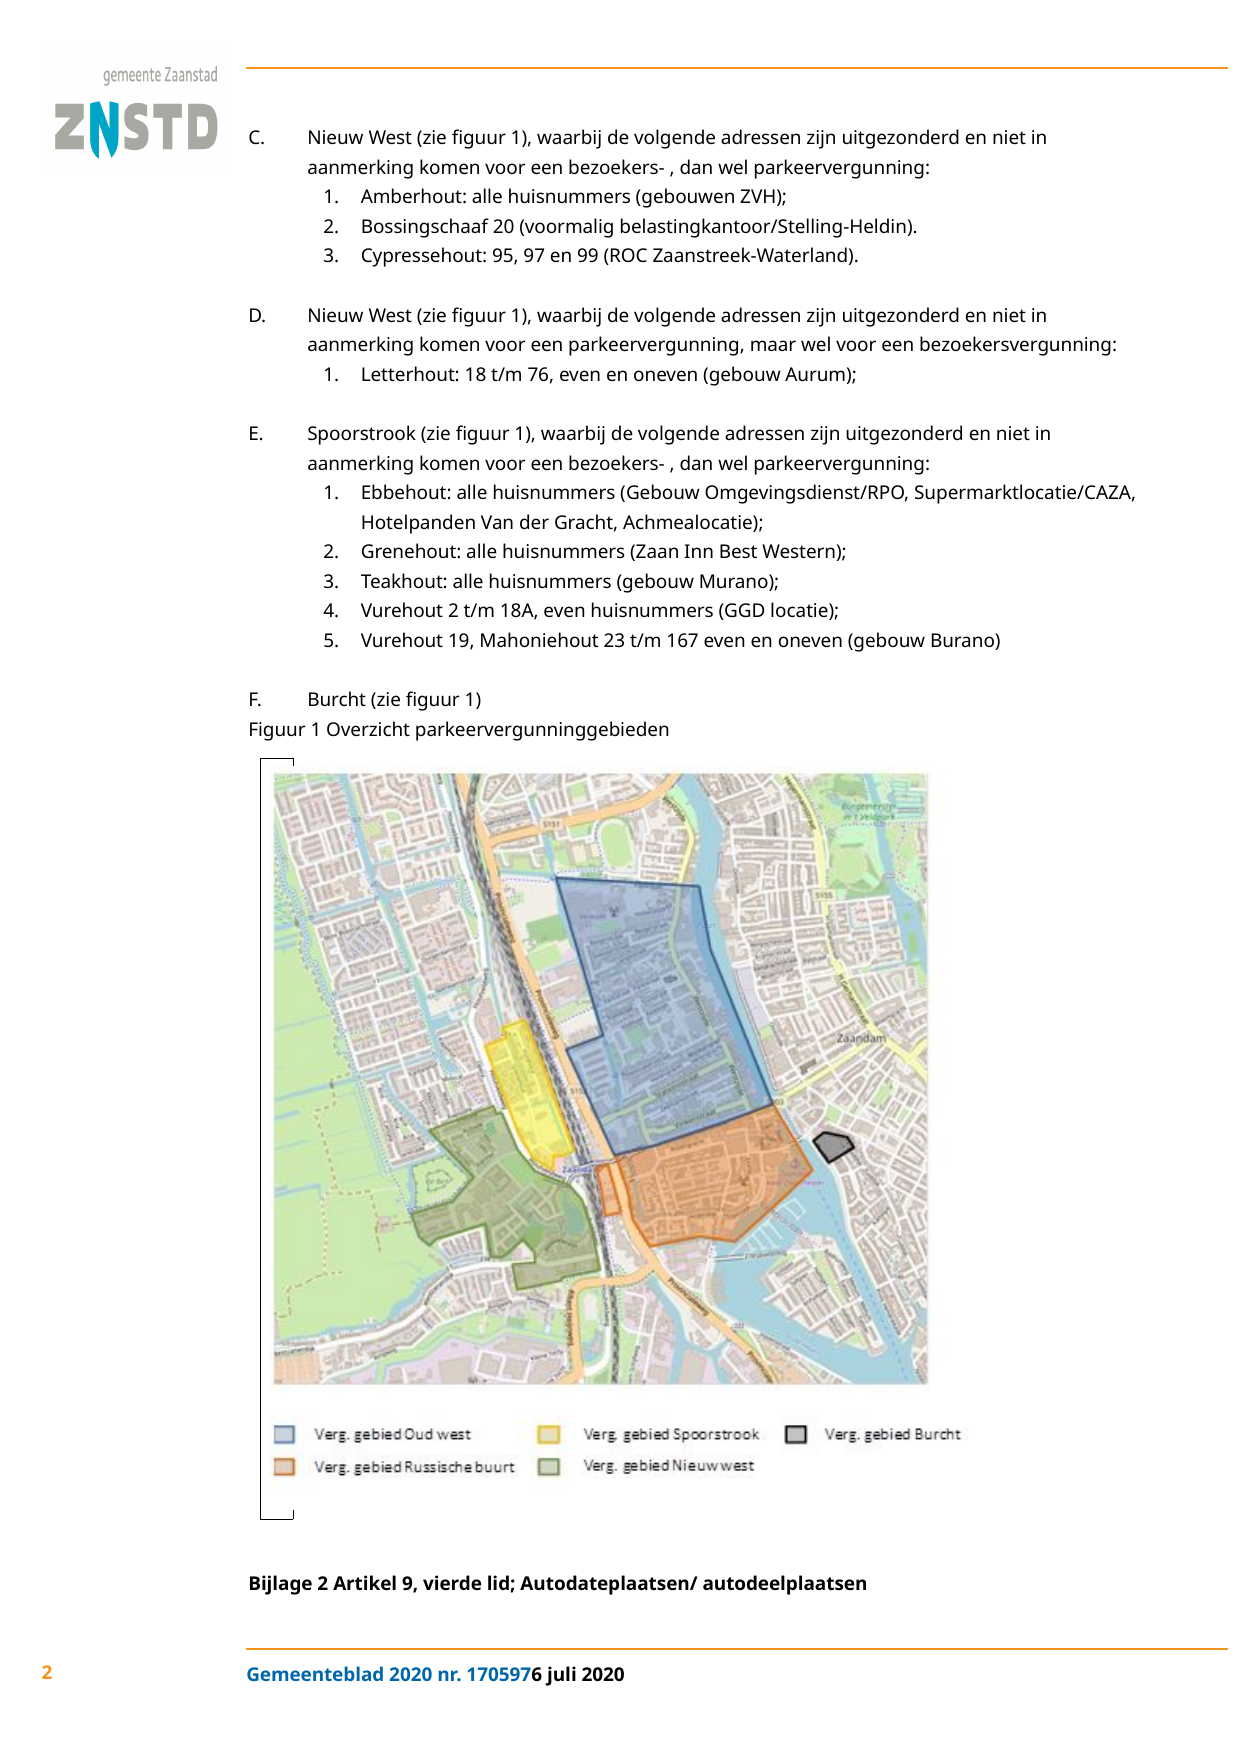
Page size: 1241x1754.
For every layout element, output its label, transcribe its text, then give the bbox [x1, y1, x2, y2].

list Bossingschaaf 20 (voormalig belastingkantoor/Stelling-Heldin). [323, 213, 1152, 239]
list Ebbehout: alle huisnummers (Gebouw Omgevingsdienst/RPO, Supermarktlocatie/CAZA, Hotelpanden Van der Gracht, Achmealocatie); [323, 479, 1152, 535]
list Nieuw West (zie figuur 1), waarbij de volgende adressen zijn uitgezonderd en niet in aanmerking komen voor een bezoekers- , dan wel parkeervergunning: [248, 124, 1152, 180]
list Vurehout 19, Mahoniehout 23 t/m 167 even en oneven (gebouw Burano) [323, 627, 1152, 653]
list Vurehout 2 t/m 18A, even huisnummers (GGD locatie); [323, 598, 1152, 623]
list Nieuw West (zie figuur 1), waarbij de volgende adressen zijn uitgezonderd en niet in aanmerking komen voor een parkeervergunning, maar wel voor een bezoekersvergunning: [248, 302, 1152, 357]
list Amberhout: alle huisnummers (gebouwen ZVH); [323, 183, 1152, 209]
list Cypressehout: 95, 97 en 99 (ROC Zaanstreek-Waterland). [323, 243, 1152, 268]
list Spoorstrook (zie figuur 1), waarbij de volgende adressen zijn uitgezonderd en niet in aanmerking komen voor een bezoekers- , dan wel parkeervergunning: [248, 420, 1152, 476]
list Grenehout: alle huisnummers (Zaan Inn Best Western); [323, 538, 1152, 564]
list Teakhout: alle huisnummers (gebouw Murano); [323, 568, 1152, 594]
picture [268, 766, 974, 1510]
list Burcht (zie figuur 1) [248, 686, 1152, 712]
list Letterhout: 18 t/m 76, even en oneven (gebouw Aurum); [323, 361, 1152, 387]
text Figuur 1 Overzicht parkeervergunninggebieden [248, 716, 1152, 742]
picture [41, 47, 231, 172]
text Bijlage 2 Artikel 9, vierde lid; Autodateplaatsen/ autodeelplaatsen [248, 1570, 1152, 1596]
